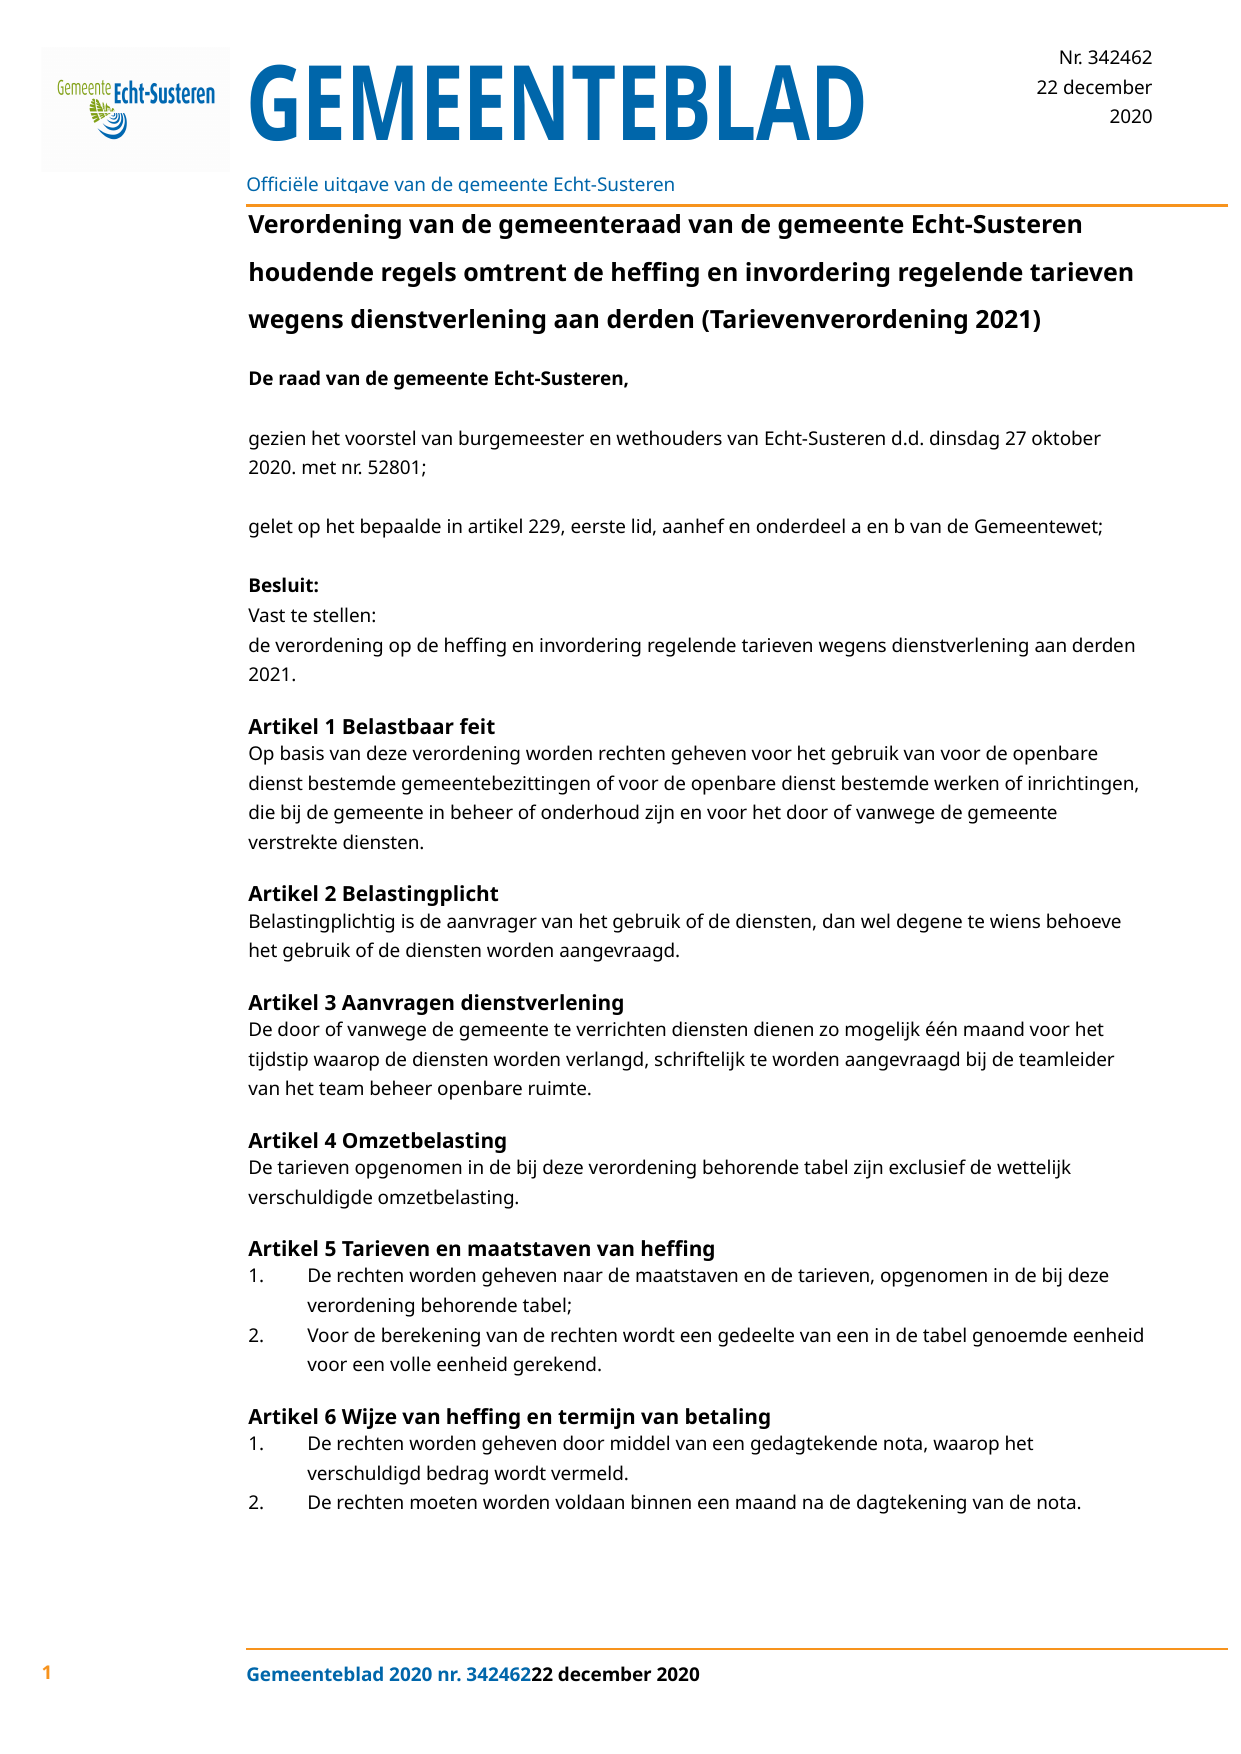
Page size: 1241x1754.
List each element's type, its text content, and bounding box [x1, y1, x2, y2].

text De door of vanwege de gemeente te verrichten diensten dienen zo mogelijk één maand voor het tijdstip waarop de diensten worden verlangd, schriftelijk te worden aangevraagd bij de teamleider van het team beheer openbare ruimte. [248, 1016, 1152, 1101]
text Besluit: [248, 573, 1152, 598]
text gelet op het bepaalde in artikel 229, eerste lid, aanhef en onderdeel a en b van de Gemeentewet; [248, 513, 1152, 539]
list De rechten worden geheven door middel van een gedagtekende nota, waarop het verschuldigd bedrag wordt vermeld. [248, 1430, 1152, 1486]
text Belastingplichtig is de aanvrager van het gebruik of de diensten, dan wel degene te wiens behoeve het gebruik of de diensten worden aangevraagd. [248, 908, 1152, 963]
text Vast te stellen: [248, 602, 1152, 628]
text Op basis van deze verordening worden rechten geheven voor het gebruik van voor de openbare dienst bestemde gemeentebezittingen of voor de openbare dienst bestemde werken of inrichtingen, die bij de gemeente in beheer of onderhoud zijn en voor het door of vanwege de gemeente verstrekte diensten. [248, 740, 1152, 855]
text Artikel 6 Wijze van heffing en termijn van betaling [248, 1402, 1152, 1430]
text Artikel 2 Belastingplicht [248, 879, 1152, 908]
list De rechten worden geheven naar de maatstaven en de tarieven, opgenomen in de bij deze verordening behorende tabel; [248, 1263, 1152, 1318]
text De raad van de gemeente Echt-Susteren, [248, 366, 1152, 391]
list De rechten moeten worden voldaan binnen een maand na de dagtekening van de nota. [248, 1489, 1152, 1515]
text Artikel 3 Aanvragen dienstverlening [248, 988, 1152, 1016]
picture [41, 47, 231, 172]
list Voor de berekening van de rechten wordt een gedeelte van een in de tabel genoemde eenheid voor een volle eenheid gerekend. [248, 1322, 1152, 1377]
text Verordening van de gemeenteraad van de gemeente Echt-Susteren houdende regels omtrent de heffing en invordering regelende tarieven wegens dienstverlening aan derden (Tarievenverordening 2021) [248, 207, 1152, 336]
text Artikel 1 Belastbaar feit [248, 712, 1152, 740]
text Artikel 4 Omzetbelasting [248, 1126, 1152, 1154]
text De tarieven opgenomen in de bij deze verordening behorende tabel zijn exclusief de wettelijk verschuldigde omzetbelasting. [248, 1154, 1152, 1209]
text gezien het voorstel van burgemeester en wethouders van Echt-Susteren d.d. dinsdag 27 oktober 2020. met nr. 52801; [248, 425, 1152, 480]
text Artikel 5 Tarieven en maatstaven van heffing [248, 1234, 1152, 1263]
text de verordening op de heffing en invordering regelende tarieven wegens dienstverlening aan derden 2021. [248, 632, 1152, 687]
